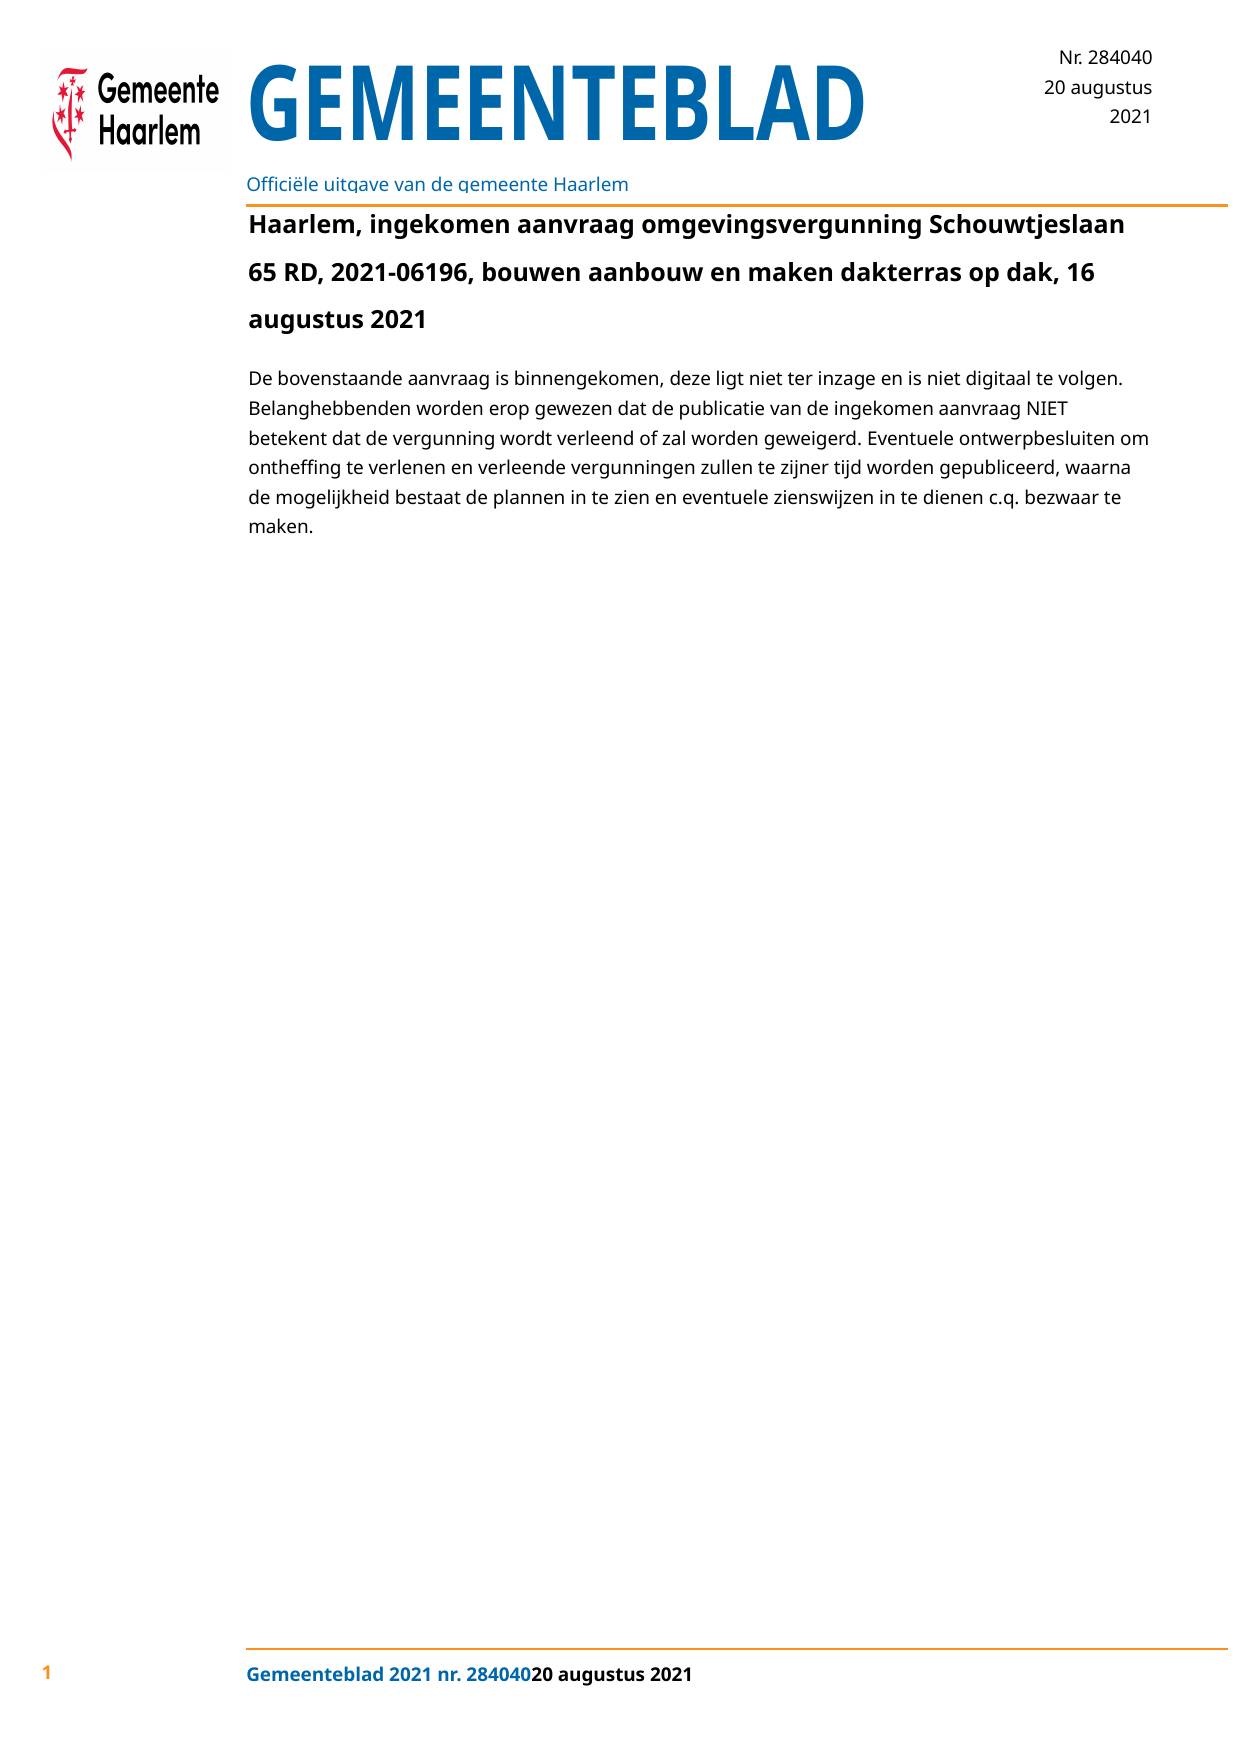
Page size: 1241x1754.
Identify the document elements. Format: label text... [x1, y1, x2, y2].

picture [41, 47, 231, 172]
text Haarlem, ingekomen aanvraag omgevingsvergunning Schouwtjeslaan 65 RD, 2021-06196, bouwen aanbouw en maken dakterras op dak, 16 augustus 2021 [248, 207, 1152, 336]
text De bovenstaande aanvraag is binnengekomen, deze ligt niet ter inzage en is niet digitaal te volgen. Belanghebbenden worden erop gewezen dat de publicatie van de ingekomen aanvraag NIET betekent dat de vergunning wordt verleend of zal worden geweigerd. Eventuele ontwerpbesluiten om ontheffing te verlenen en verleende vergunningen zullen te zijner tijd worden gepubliceerd, waarna de mogelijkheid bestaat de plannen in te zien en eventuele zienswijzen in te dienen c.q. bezwaar te maken. [248, 366, 1152, 539]
